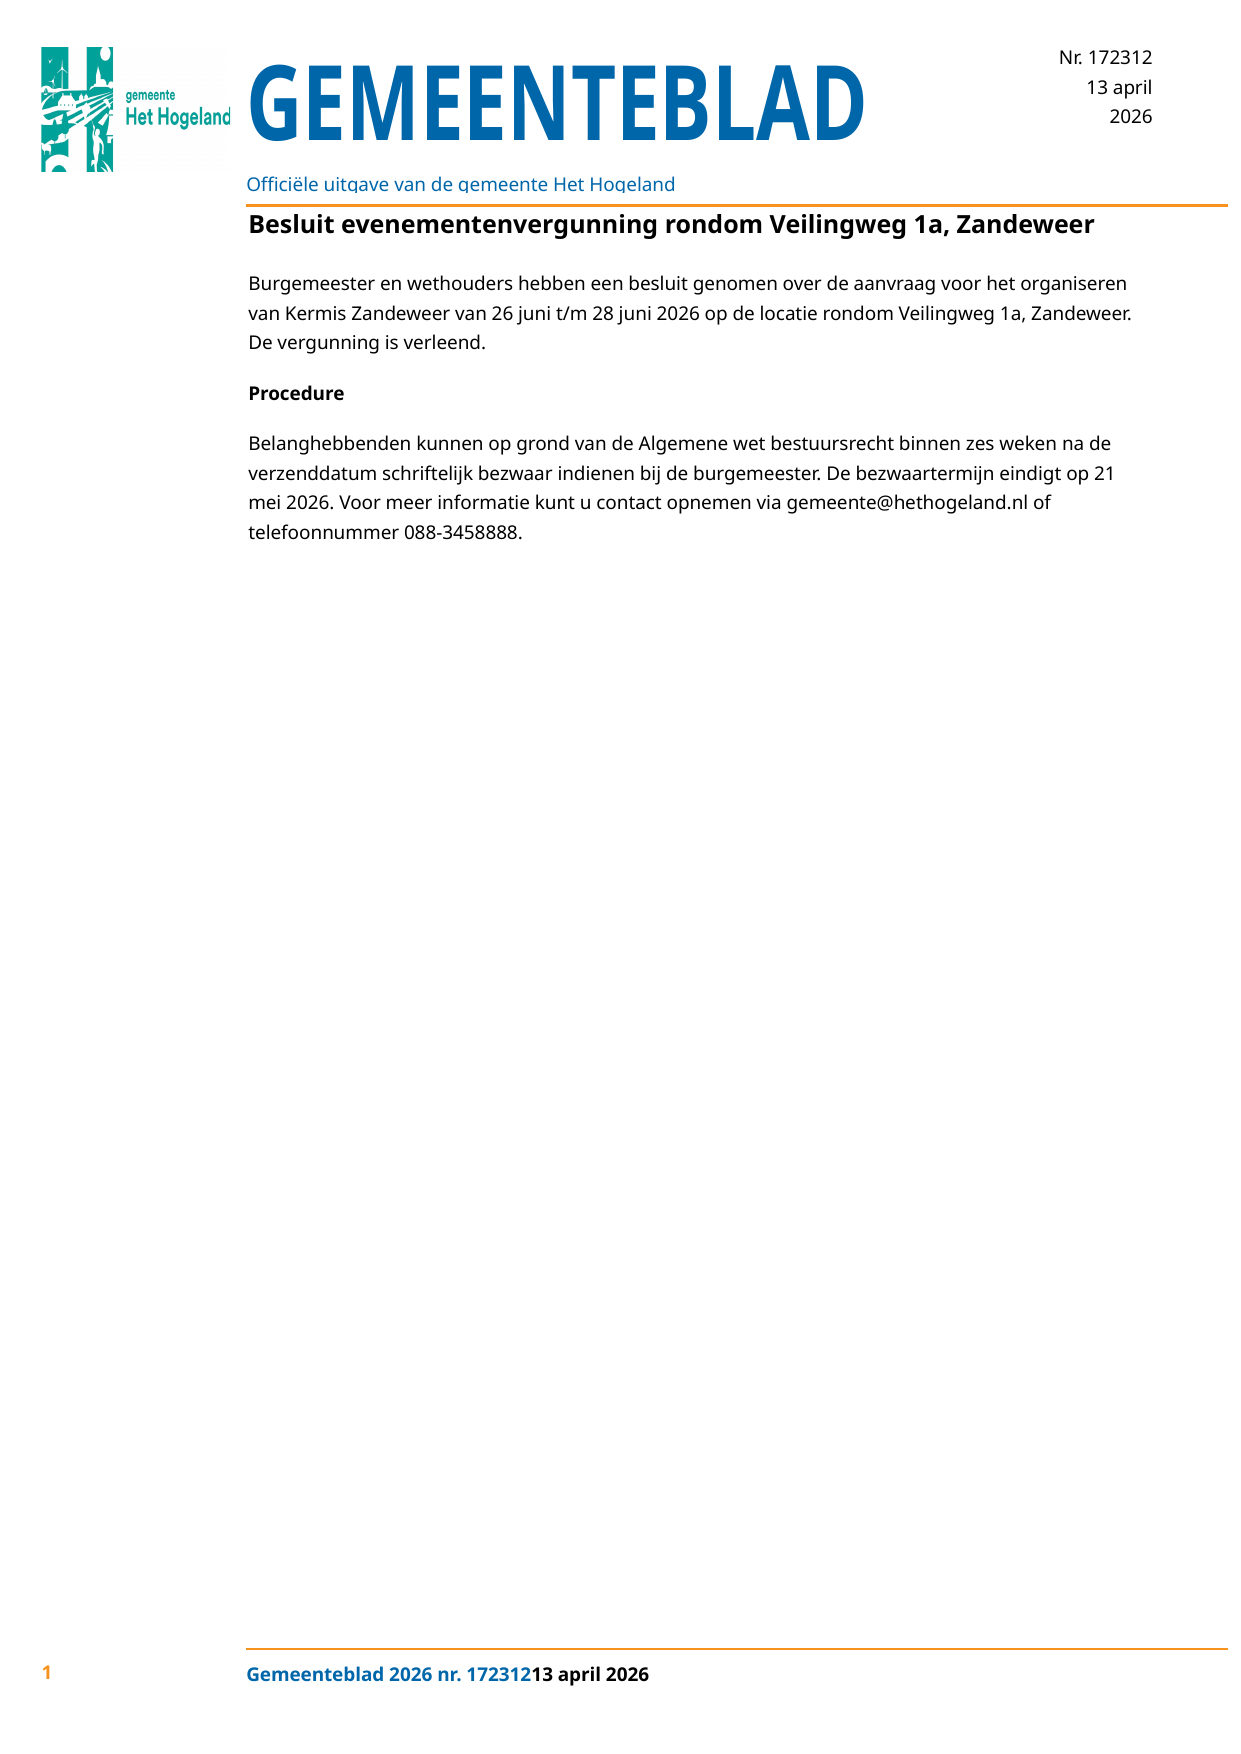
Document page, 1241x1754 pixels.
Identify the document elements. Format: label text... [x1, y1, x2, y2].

text Burgemeester en wethouders hebben een besluit genomen over de aanvraag voor het organiseren van Kermis Zandeweer van 26 juni t/m 28 juni 2026 op de locatie rondom Veilingweg 1a, Zandeweer. De vergunning is verleend. [248, 270, 1152, 355]
text Procedure [248, 380, 1152, 406]
text Belanghebbenden kunnen op grond van de Algemene wet bestuursrecht binnen zes weken na de verzenddatum schriftelijk bezwaar indienen bij de burgemeester. De bezwaartermijn eindigt op 21 mei 2026. Voor meer informatie kunt u contact opnemen via gemeente@hethogeland.nl of telefoonnummer 088-3458888. [248, 430, 1152, 545]
text Besluit evenementenvergunning rondom Veilingweg 1a, Zandeweer [248, 207, 1152, 241]
picture [41, 47, 231, 172]
